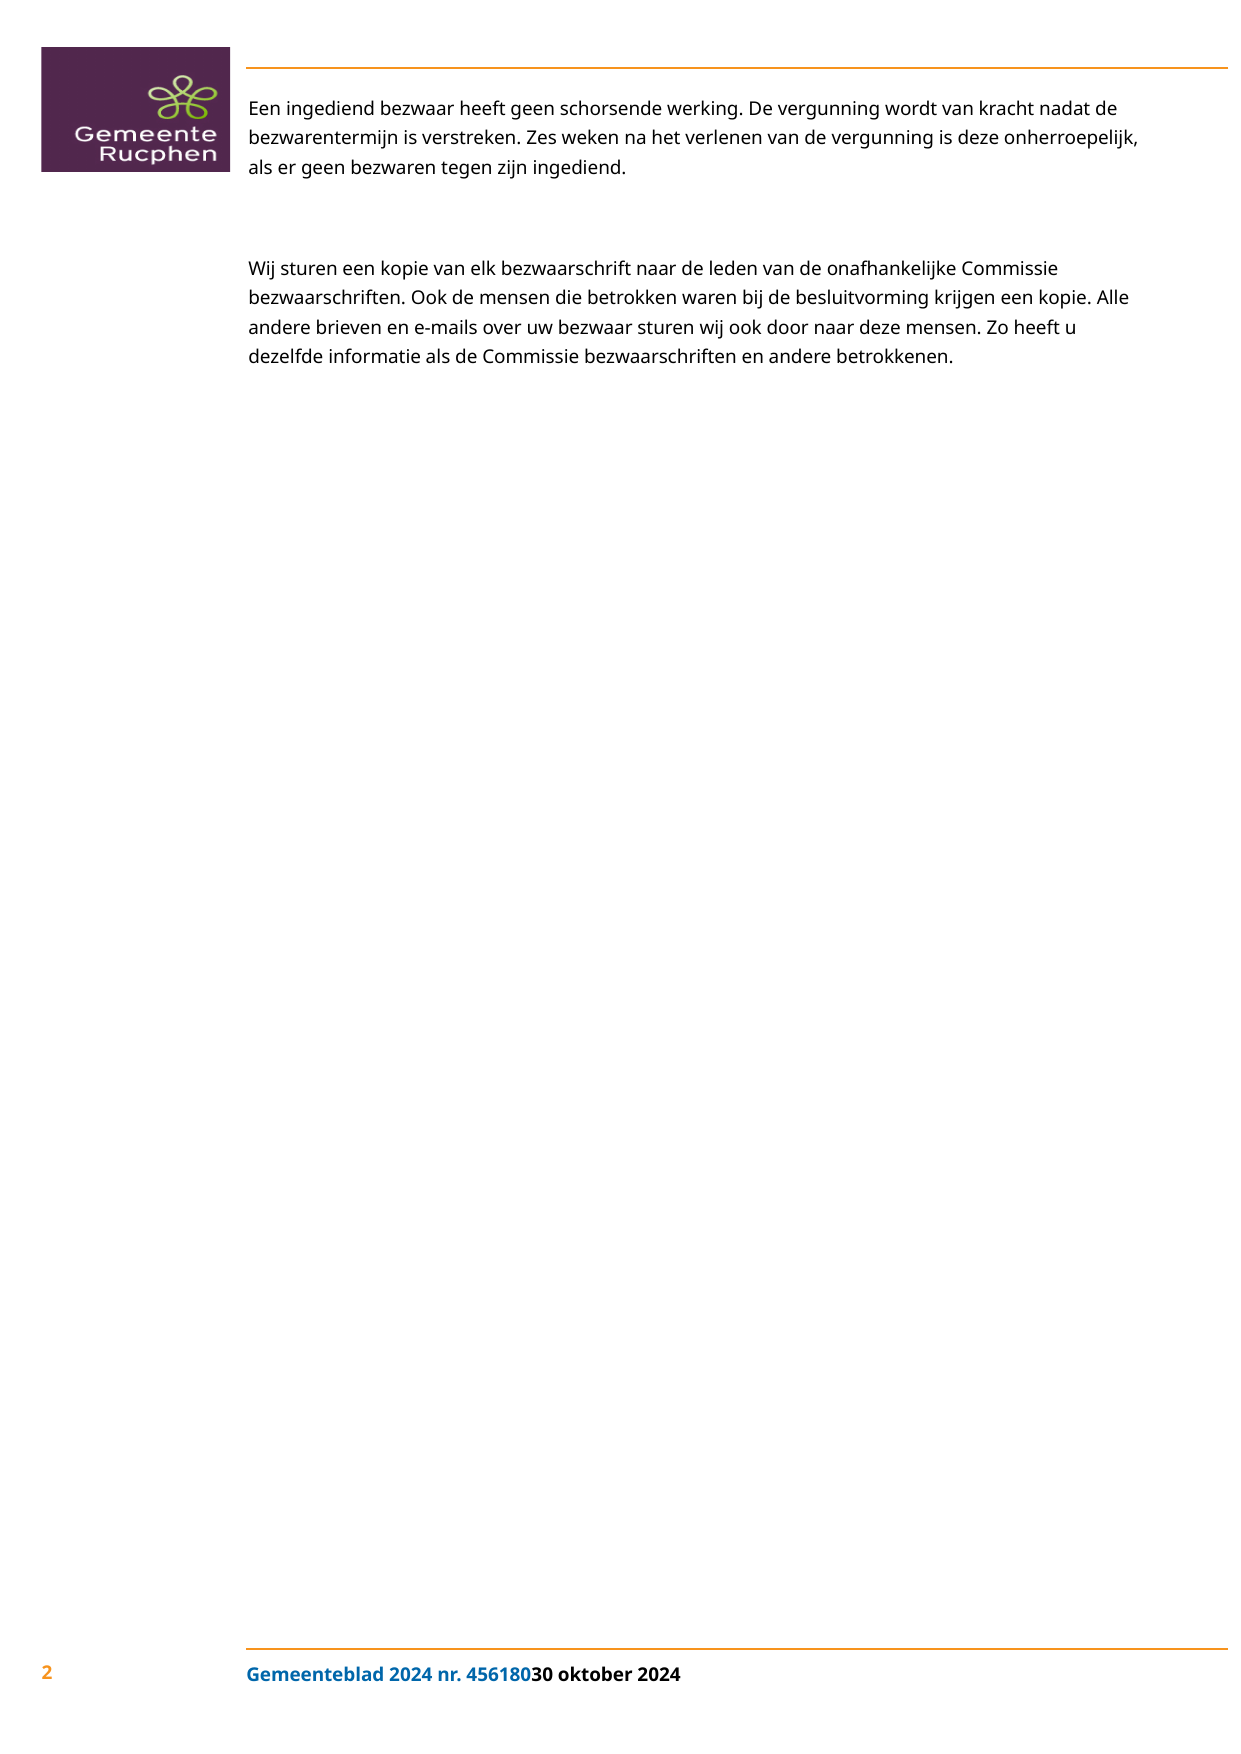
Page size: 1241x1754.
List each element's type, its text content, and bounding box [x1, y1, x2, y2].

text Een ingediend bezwaar heeft geen schorsende werking. De vergunning wordt van kracht nadat de bezwarentermijn is verstreken. Zes weken na het verlenen van de vergunning is deze onherroepelijk, als er geen bezwaren tegen zijn ingediend. [248, 95, 1152, 180]
picture [41, 47, 231, 172]
text Wij sturen een kopie van elk bezwaarschrift naar de leden van de onafhankelijke Commissie bezwaarschriften. Ook de mensen die betrokken waren bij de besluitvorming krijgen een kopie. Alle andere brieven en e-mails over uw bezwaar sturen wij ook door naar deze mensen. Zo heeft u dezelfde informatie als de Commissie bezwaarschriften en andere betrokkenen. [248, 255, 1152, 369]
